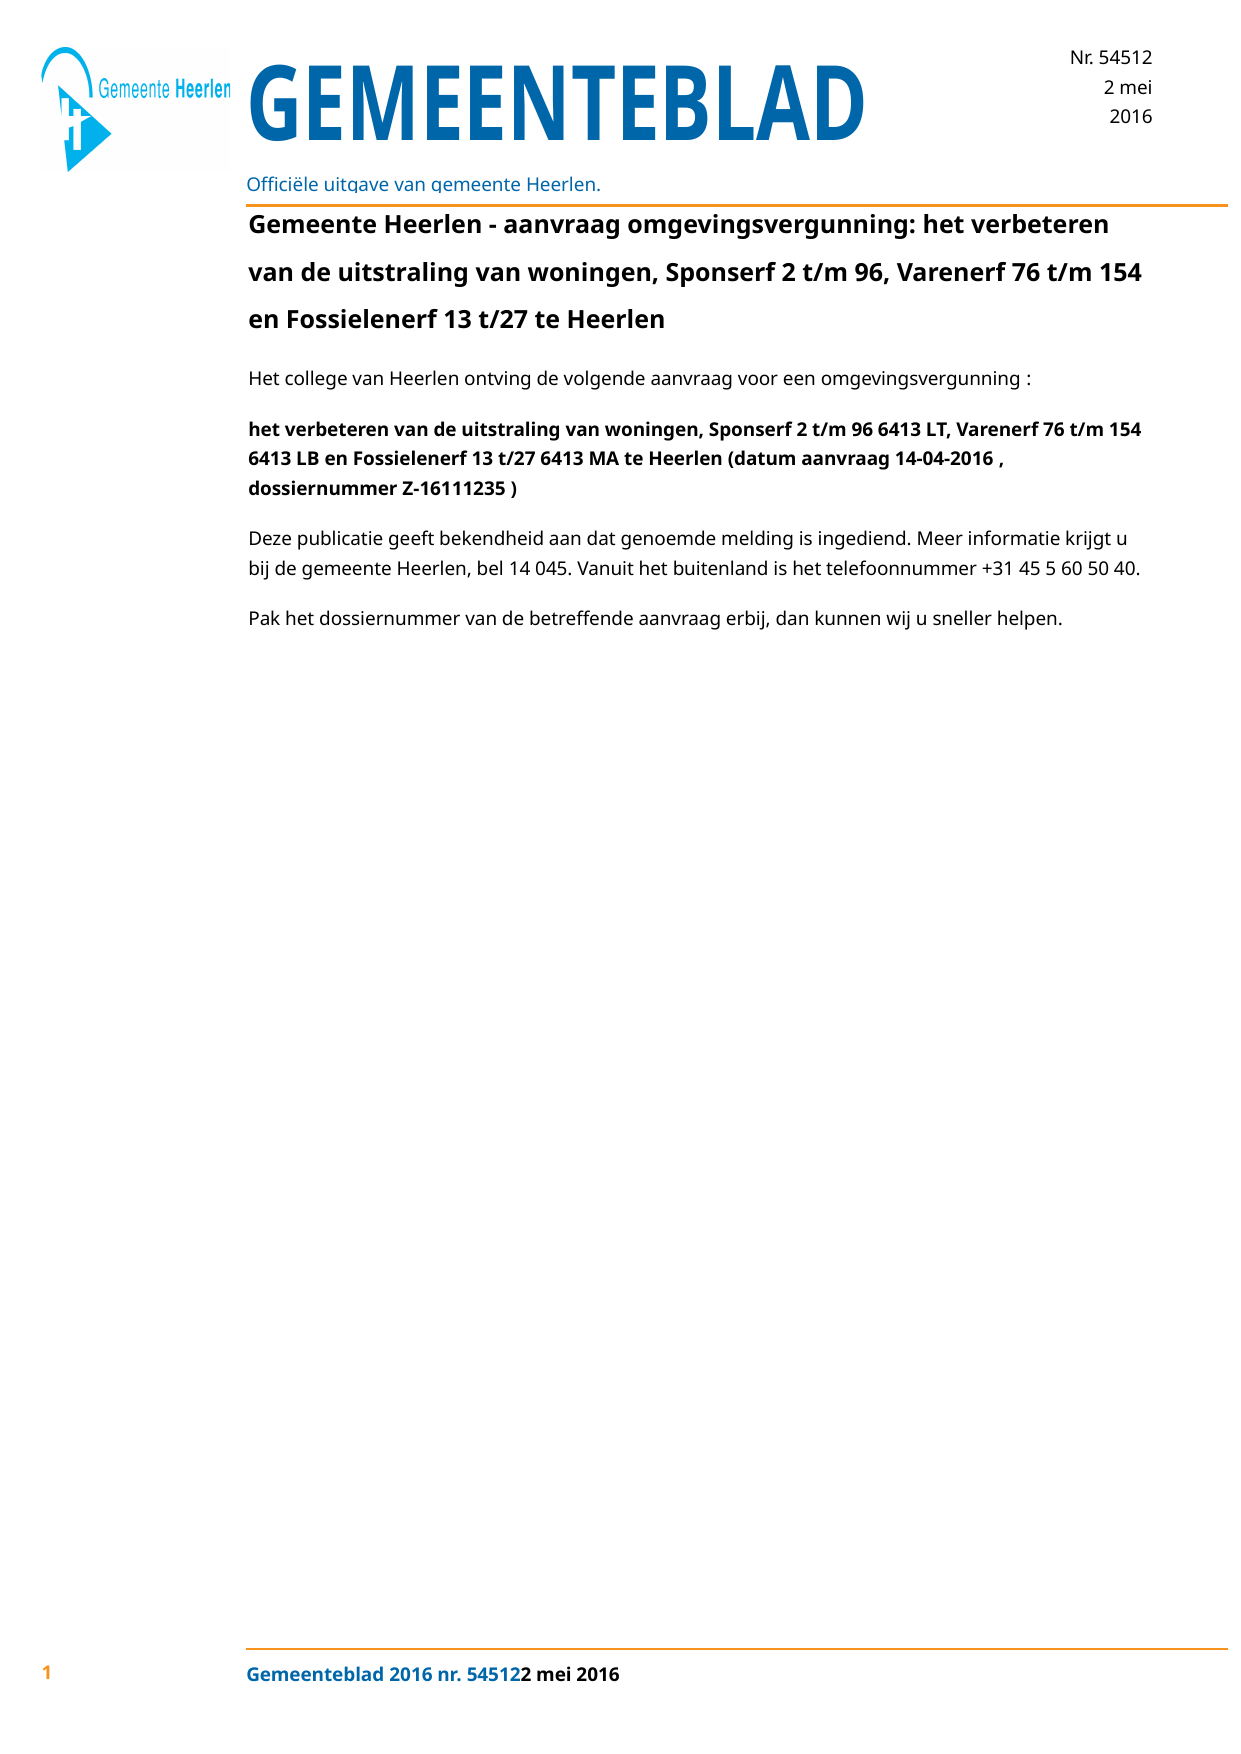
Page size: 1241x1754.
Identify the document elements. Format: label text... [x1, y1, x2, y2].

text het verbeteren van de uitstraling van woningen, Sponserf 2 t/m 96 6413 LT, Varenerf 76 t/m 154 6413 LB en Fossielenerf 13 t/27 6413 MA te Heerlen (datum aanvraag 14-04-2016 , dossiernummer Z-16111235 ) [248, 416, 1152, 501]
text Het college van Heerlen ontving de volgende aanvraag voor een omgevingsvergunning : [248, 366, 1152, 391]
text Deze publicatie geeft bekendheid aan dat genoemde melding is ingediend. Meer informatie krijgt u bij de gemeente Heerlen, bel 14 045. Vanuit het buitenland is het telefoonnummer +31 45 5 60 50 40. [248, 526, 1152, 581]
text Pak het dossiernummer van de betreffende aanvraag erbij, dan kunnen wij u sneller helpen. [248, 606, 1152, 631]
text Gemeente Heerlen - aanvraag omgevingsvergunning: het verbeteren van de uitstraling van woningen, Sponserf 2 t/m 96, Varenerf 76 t/m 154 en Fossielenerf 13 t/27 te Heerlen [248, 207, 1152, 336]
picture [41, 47, 58, 70]
picture [41, 47, 231, 172]
